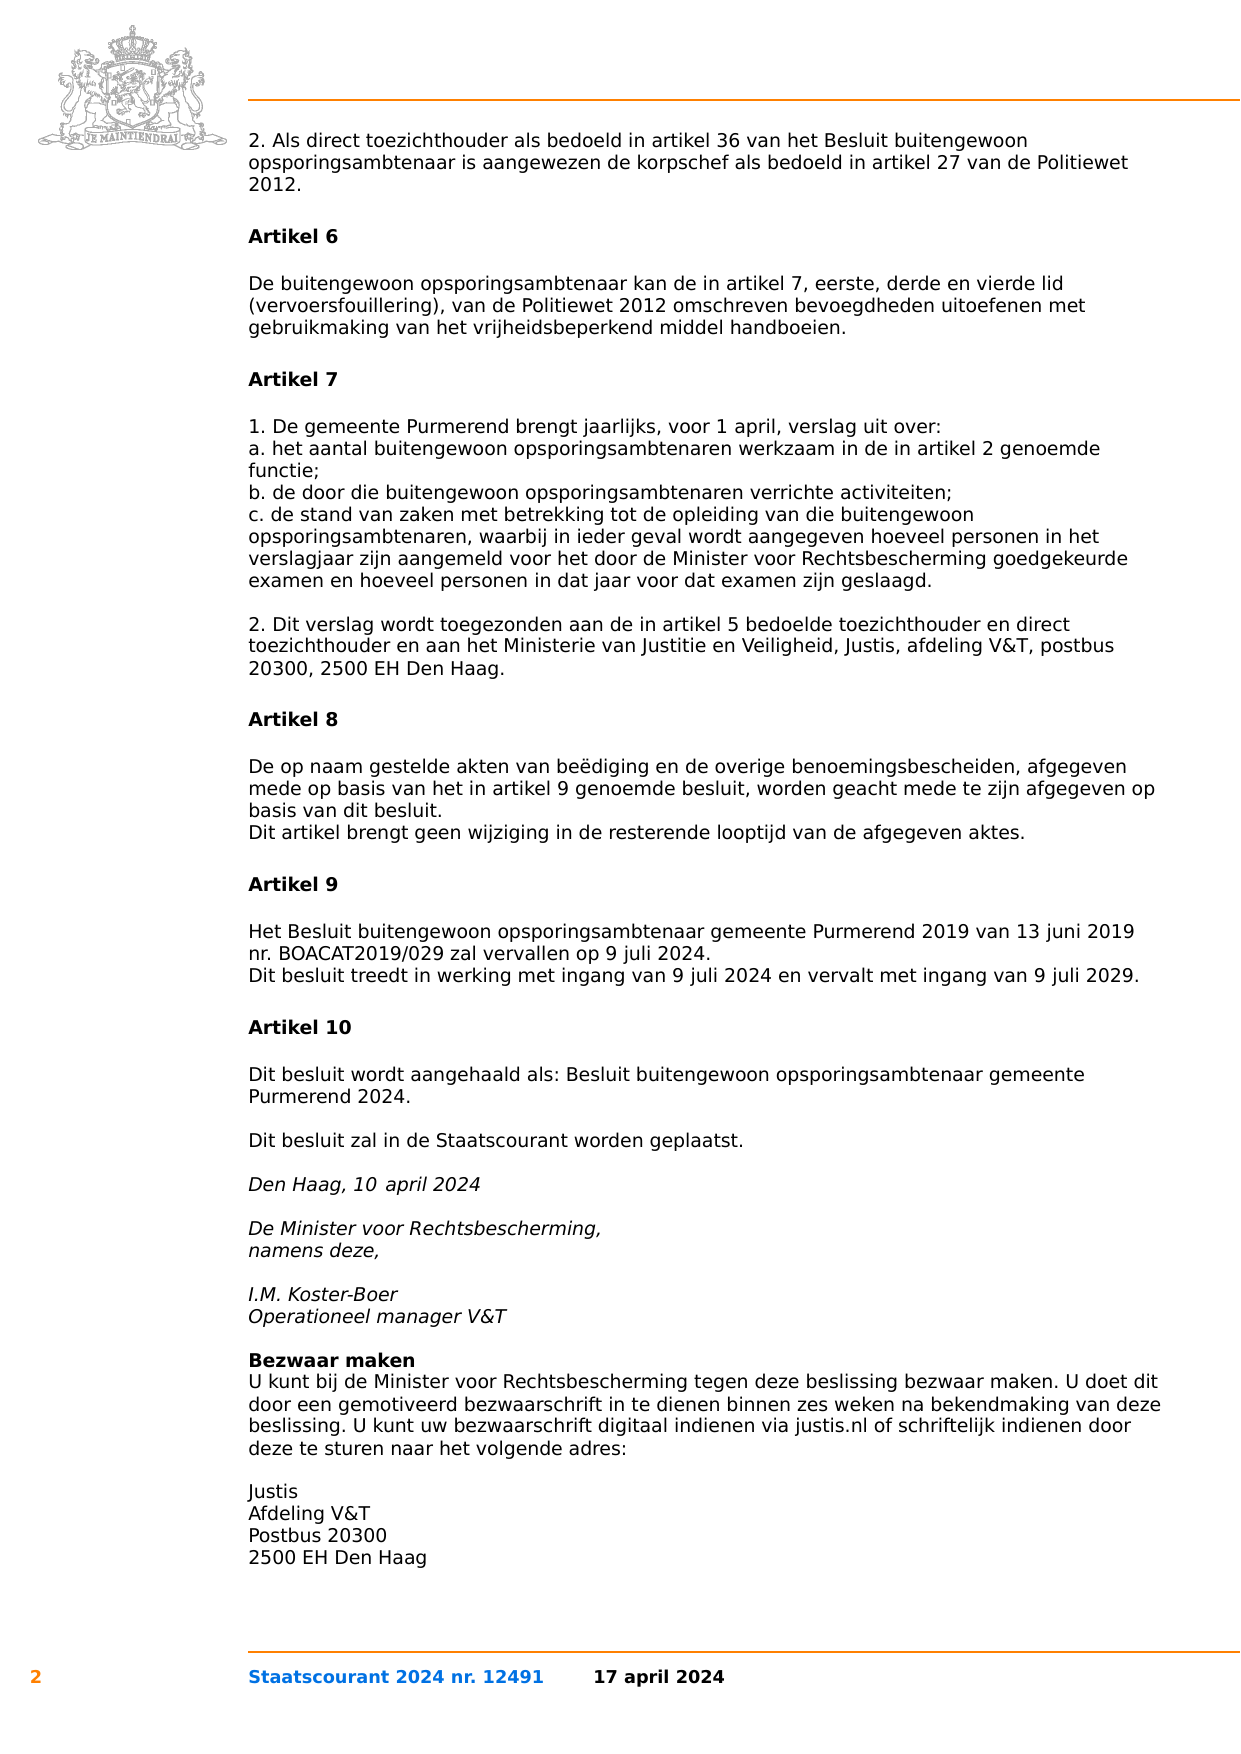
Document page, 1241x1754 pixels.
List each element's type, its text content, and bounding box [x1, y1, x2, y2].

text 2. Dit verslag wordt toegezonden aan de in artikel 5 bedoelde toezichthouder en direct toezichthouder en aan het Ministerie van Justitie en Veiligheid, Justis, afdeling V&T, postbus 20300, 2500 EH Den Haag. [248, 613, 1163, 679]
subtitle Artikel 7 [248, 369, 1163, 391]
subtitle Artikel 9 [248, 874, 1163, 896]
text U kunt bij de Minister voor Rechtsbescherming tegen deze beslissing bezwaar maken. U doet dit door een gemotiveerd bezwaarschrift in te dienen binnen zes weken na bekendmaking van deze beslissing. U kunt uw bezwaarschrift digitaal indienen via justis.nl of schriftelijk indienen door deze te sturen naar het volgende adres: [248, 1371, 1163, 1459]
text Het Besluit buitengewoon opsporingsambtenaar gemeente Purmerend 2019 van 13 juni 2019 nr. BOACAT2019/029 zal vervallen op 9 juli 2024. [248, 921, 1163, 965]
picture [38, 25, 227, 150]
text De Minister voor Rechtsbescherming, namens deze, I.M. Koster-Boer Operationeel manager V&T [248, 1218, 1163, 1328]
text Dit besluit treedt in werking met ingang van 9 juli 2024 en vervalt met ingang van 9 juli 2029. [248, 965, 1163, 987]
text 1. De gemeente Purmerend brengt jaarlijks, voor 1 april, verslag uit over: [248, 416, 1163, 438]
text Dit besluit zal in de Staatscourant worden geplaatst. [248, 1130, 1163, 1152]
text De op naam gestelde akten van beëdiging en de overige benoemingsbescheiden, afgegeven mede op basis van het in artikel 9 genoemde besluit, worden geacht mede te zijn afgegeven op basis van dit besluit. [248, 756, 1163, 822]
text Dit besluit wordt aangehaald als: Besluit buitengewoon opsporingsambtenaar gemeente Purmerend 2024. [248, 1064, 1163, 1108]
text Bezwaar maken [248, 1349, 1163, 1371]
subtitle Artikel 6 [248, 226, 1163, 248]
text b. de door die buitengewoon opsporingsambtenaren verrichte activiteiten; [248, 482, 1163, 504]
text De buitengewoon opsporingsambtenaar kan de in artikel 7, eerste, derde en vierde lid (vervoersfouillering), van de Politiewet 2012 omschreven bevoegdheden uitoefenen met gebruikmaking van het vrijheidsbeperkend middel handboeien. [248, 273, 1163, 339]
subtitle Artikel 8 [248, 709, 1163, 731]
text c. de stand van zaken met betrekking tot de opleiding van die buitengewoon opsporingsambtenaren, waarbij in ieder geval wordt aangegeven hoeveel personen in het verslagjaar zijn aangemeld voor het door de Minister voor Rechtsbescherming goedgekeurde examen en hoeveel personen in dat jaar voor dat examen zijn geslaagd. [248, 504, 1163, 592]
text Den Haag, 10 april 2024 [248, 1174, 1163, 1196]
text 2. Als direct toezichthouder als bedoeld in artikel 36 van het Besluit buitengewoon opsporingsambtenaar is aangewezen de korpschef als bedoeld in artikel 27 van de Politiewet 2012. [248, 130, 1163, 196]
text Dit artikel brengt geen wijziging in de resterende looptijd van de afgegeven aktes. [248, 822, 1163, 844]
text Postbus 20300 [248, 1525, 1163, 1547]
text 2500 EH Den Haag [248, 1547, 1163, 1569]
text a. het aantal buitengewoon opsporingsambtenaren werkzaam in de in artikel 2 genoemde functie; [248, 438, 1163, 482]
text Justis [248, 1481, 1163, 1503]
text Afdeling V&T [248, 1503, 1163, 1525]
subtitle Artikel 10 [248, 1017, 1163, 1039]
